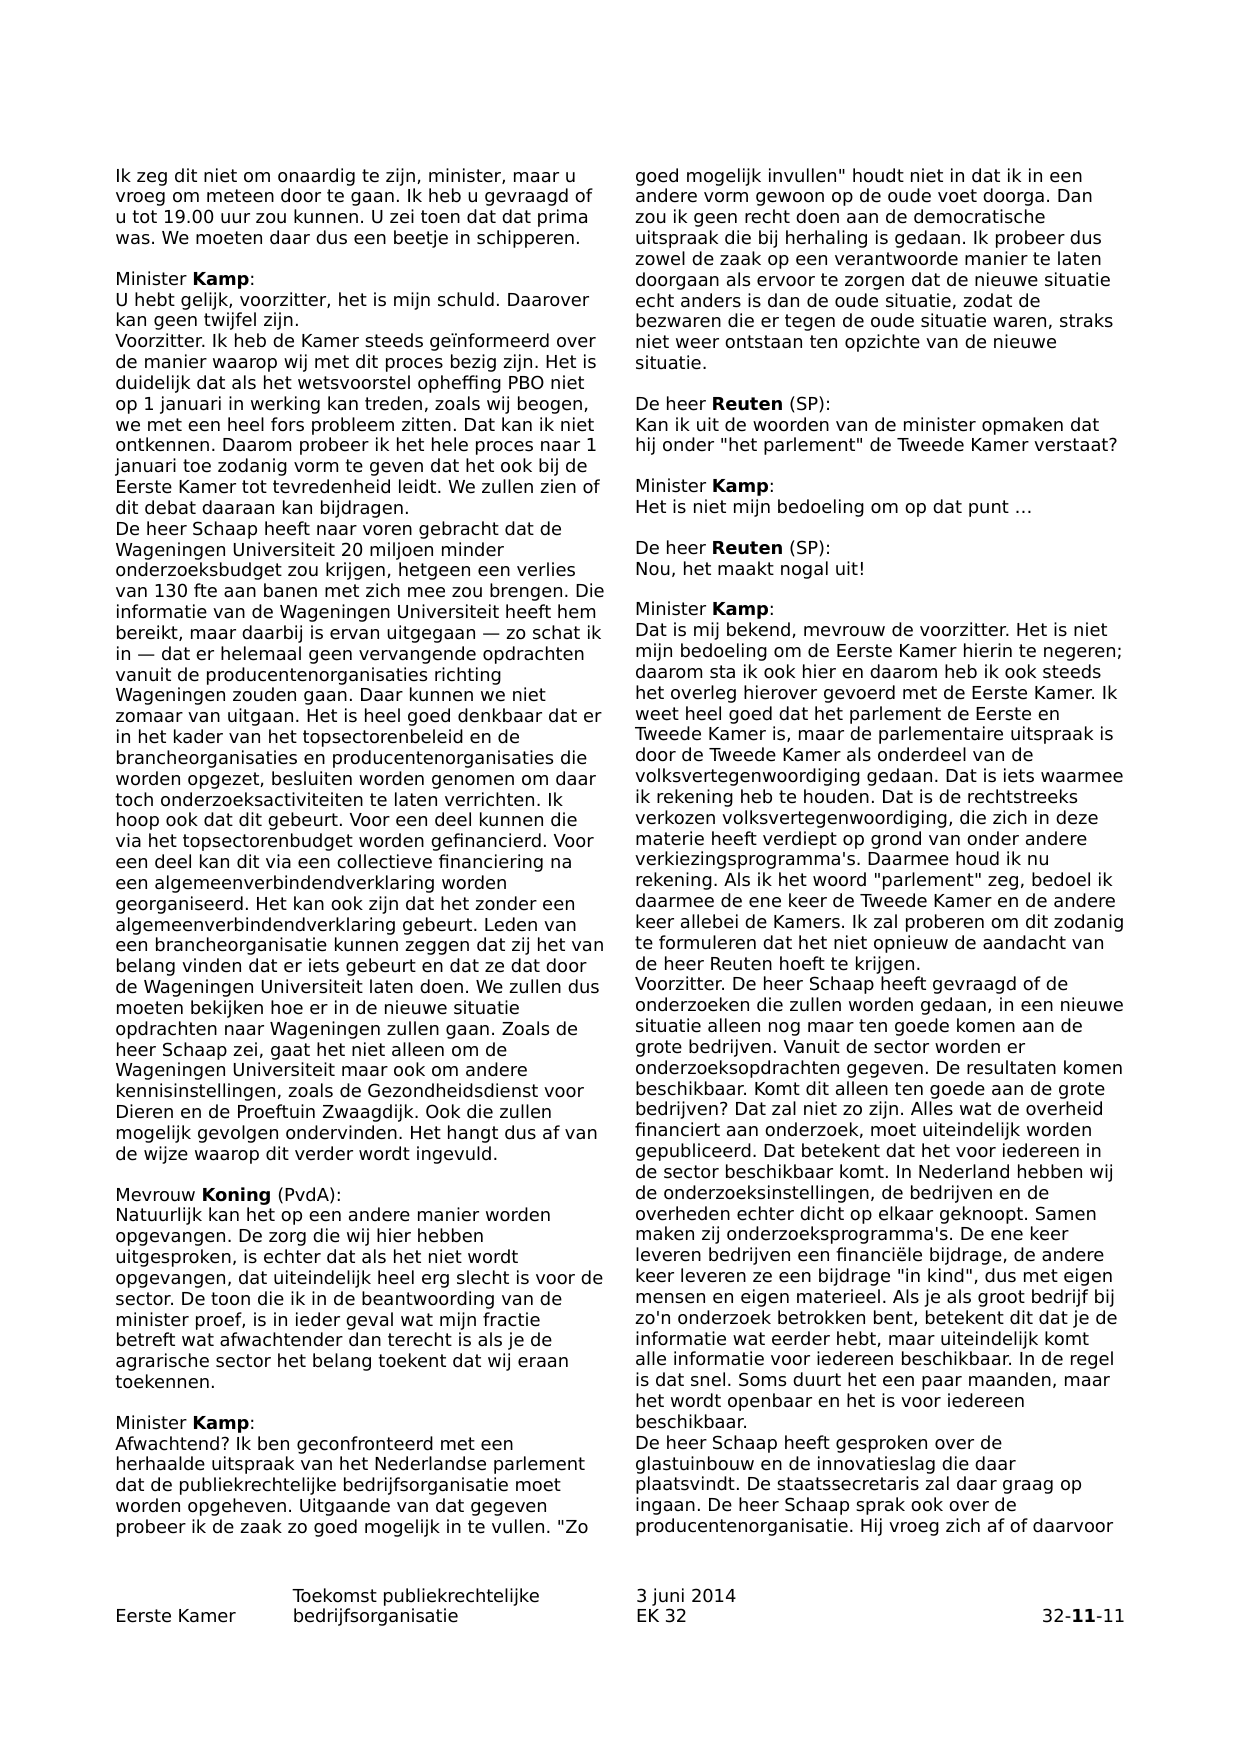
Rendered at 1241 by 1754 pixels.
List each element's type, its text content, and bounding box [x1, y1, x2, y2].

text Minister Kamp: [115, 1413, 605, 1433]
text Dat is mij bekend, mevrouw de voorzitter. Het is niet mijn bedoeling om de Eerste Kamer hierin te negeren; daarom sta ik ook hier en daarom heb ik ook steeds het overleg hierover gevoerd met de Eerste Kamer. Ik weet heel goed dat het parlement de Eerste en Tweede Kamer is, maar de parlementaire uitspraak is door de Tweede Kamer als onderdeel van de volksvertegenwoordiging gedaan. Dat is iets waarmee ik rekening heb te houden. Dat is de rechtstreeks verkozen volksvertegenwoordiging, die zich in deze materie heeft verdiept op grond van onder andere verkiezingsprogramma's. Daarmee houd ik nu rekening. Als ik het woord "parlement" zeg, bedoel ik daarmee de ene keer de Tweede Kamer en de andere keer allebei de Kamers. Ik zal proberen om dit zodanig te formuleren dat het niet opnieuw de aandacht van de heer Reuten hoeft te krijgen. [635, 620, 1125, 974]
text Ik zeg dit niet om onaardig te zijn, minister, maar u vroeg om meteen door te gaan. Ik heb u gevraagd of u tot 19.00 uur zou kunnen. U zei toen dat dat prima was. We moeten daar dus een beetje in schipperen. [115, 165, 605, 249]
text U hebt gelijk, voorzitter, het is mijn schuld. Daarover kan geen twijfel zijn. [115, 289, 605, 331]
text Voorzitter. De heer Schaap heeft gevraagd of de onderzoeken die zullen worden gedaan, in een nieuwe situatie alleen nog maar ten goede komen aan de grote bedrijven. Vanuit de sector worden er onderzoeksopdrachten gegeven. De resultaten komen beschikbaar. Komt dit alleen ten goede aan de grote bedrijven? Dat zal niet zo zijn. Alles wat de overheid financiert aan onderzoek, moet uiteindelijk worden gepubliceerd. Dat betekent dat het voor iedereen in de sector beschikbaar komt. In Nederland hebben wij de onderzoeksinstellingen, de bedrijven en de overheden echter dicht op elkaar geknoopt. Samen maken zij onderzoeksprogramma's. De ene keer leveren bedrijven een financiële bijdrage, de andere keer leveren ze een bijdrage "in kind", dus met eigen mensen en eigen materieel. Als je als groot bedrijf bij zo'n onderzoek betrokken bent, betekent dit dat je de informatie wat eerder hebt, maar uiteindelijk komt alle informatie voor iedereen beschikbaar. In de regel is dat snel. Soms duurt het een paar maanden, maar het wordt openbaar en het is voor iedereen beschikbaar. [635, 974, 1125, 1432]
text Nou, het maakt nogal uit! [635, 558, 1125, 579]
text goed mogelijk invullen" houdt niet in dat ik in een andere vorm gewoon op de oude voet doorga. Dan zou ik geen recht doen aan de democratische uitspraak die bij herhaling is gedaan. Ik probeer dus zowel de zaak op een verantwoorde manier te laten doorgaan als ervoor te zorgen dat de nieuwe situatie echt anders is dan de oude situatie, zodat de bezwaren die er tegen de oude situatie waren, straks niet weer ontstaan ten opzichte van de nieuwe situatie. [635, 165, 1125, 374]
text Minister Kamp: [635, 476, 1125, 497]
text Minister Kamp: [115, 269, 605, 289]
text De heer Schaap heeft naar voren gebracht dat de Wageningen Universiteit 20 miljoen minder onderzoeksbudget zou krijgen, hetgeen een verlies van 130 fte aan banen met zich mee zou brengen. Die informatie van de Wageningen Universiteit heeft hem bereikt, maar daarbij is ervan uitgegaan — zo schat ik in — dat er helemaal geen vervangende opdrachten vanuit de producentenorganisaties richting Wageningen zouden gaan. Daar kunnen we niet zomaar van uitgaan. Het is heel goed denkbaar dat er in het kader van het topsectorenbeleid en de brancheorganisaties en producentenorganisaties die worden opgezet, besluiten worden genomen om daar toch onderzoeksactiviteiten te laten verrichten. Ik hoop ook dat dit gebeurt. Voor een deel kunnen die via het topsectorenbudget worden gefinancierd. Voor een deel kan dit via een collectieve financiering na een algemeenverbindendverklaring worden georganiseerd. Het kan ook zijn dat het zonder een algemeenverbindendverklaring gebeurt. Leden van een brancheorganisatie kunnen zeggen dat zij het van belang vinden dat er iets gebeurt en dat ze dat door de Wageningen Universiteit laten doen. We zullen dus moeten bekijken hoe er in de nieuwe situatie opdrachten naar Wageningen zullen gaan. Zoals de heer Schaap zei, gaat het niet alleen om de Wageningen Universiteit maar ook om andere kennisinstellingen, zoals de Gezondheidsdienst voor Dieren en de Proeftuin Zwaagdijk. Ook die zullen mogelijk gevolgen ondervinden. Het hangt dus af van de wijze waarop dit verder wordt ingevuld. [115, 518, 605, 1164]
text De heer Schaap heeft gesproken over de glastuinbouw en de innovatieslag die daar plaatsvindt. De staatssecretaris zal daar graag op ingaan. De heer Schaap sprak ook over de producentenorganisatie. Hij vroeg zich af of daarvoor [635, 1432, 1125, 1537]
text Het is niet mijn bedoeling om op dat punt … [635, 497, 1125, 518]
text Afwachtend? Ik ben geconfronteerd met een herhaalde uitspraak van het Nederlandse parlement dat de publiekrechtelijke bedrijfsorganisatie moet worden opgeheven. Uitgaande van dat gegeven probeer ik de zaak zo goed mogelijk in te vullen. "Zo [115, 1433, 605, 1537]
text Minister Kamp: [635, 599, 1125, 620]
text De heer Reuten (SP): [635, 394, 1125, 414]
text De heer Reuten (SP): [635, 538, 1125, 558]
text Mevrouw Koning (PvdA): [115, 1184, 605, 1205]
text Voorzitter. Ik heb de Kamer steeds geïnformeerd over de manier waarop wij met dit proces bezig zijn. Het is duidelijk dat als het wetsvoorstel opheffing PBO niet op 1 januari in werking kan treden, zoals wij beogen, we met een heel fors probleem zitten. Dat kan ik niet ontkennen. Daarom probeer ik het hele proces naar 1 januari toe zodanig vorm te geven dat het ook bij de Eerste Kamer tot tevredenheid leidt. We zullen zien of dit debat daaraan kan bijdragen. [115, 331, 605, 518]
text Natuurlijk kan het op een andere manier worden opgevangen. De zorg die wij hier hebben uitgesproken, is echter dat als het niet wordt opgevangen, dat uiteindelijk heel erg slecht is voor de sector. De toon die ik in de beantwoording van de minister proef, is in ieder geval wat mijn fractie betreft wat afwachtender dan terecht is als je de agrarische sector het belang toekent dat wij eraan toekennen. [115, 1205, 605, 1393]
text Kan ik uit de woorden van de minister opmaken dat hij onder "het parlement" de Tweede Kamer verstaat? [635, 414, 1125, 456]
